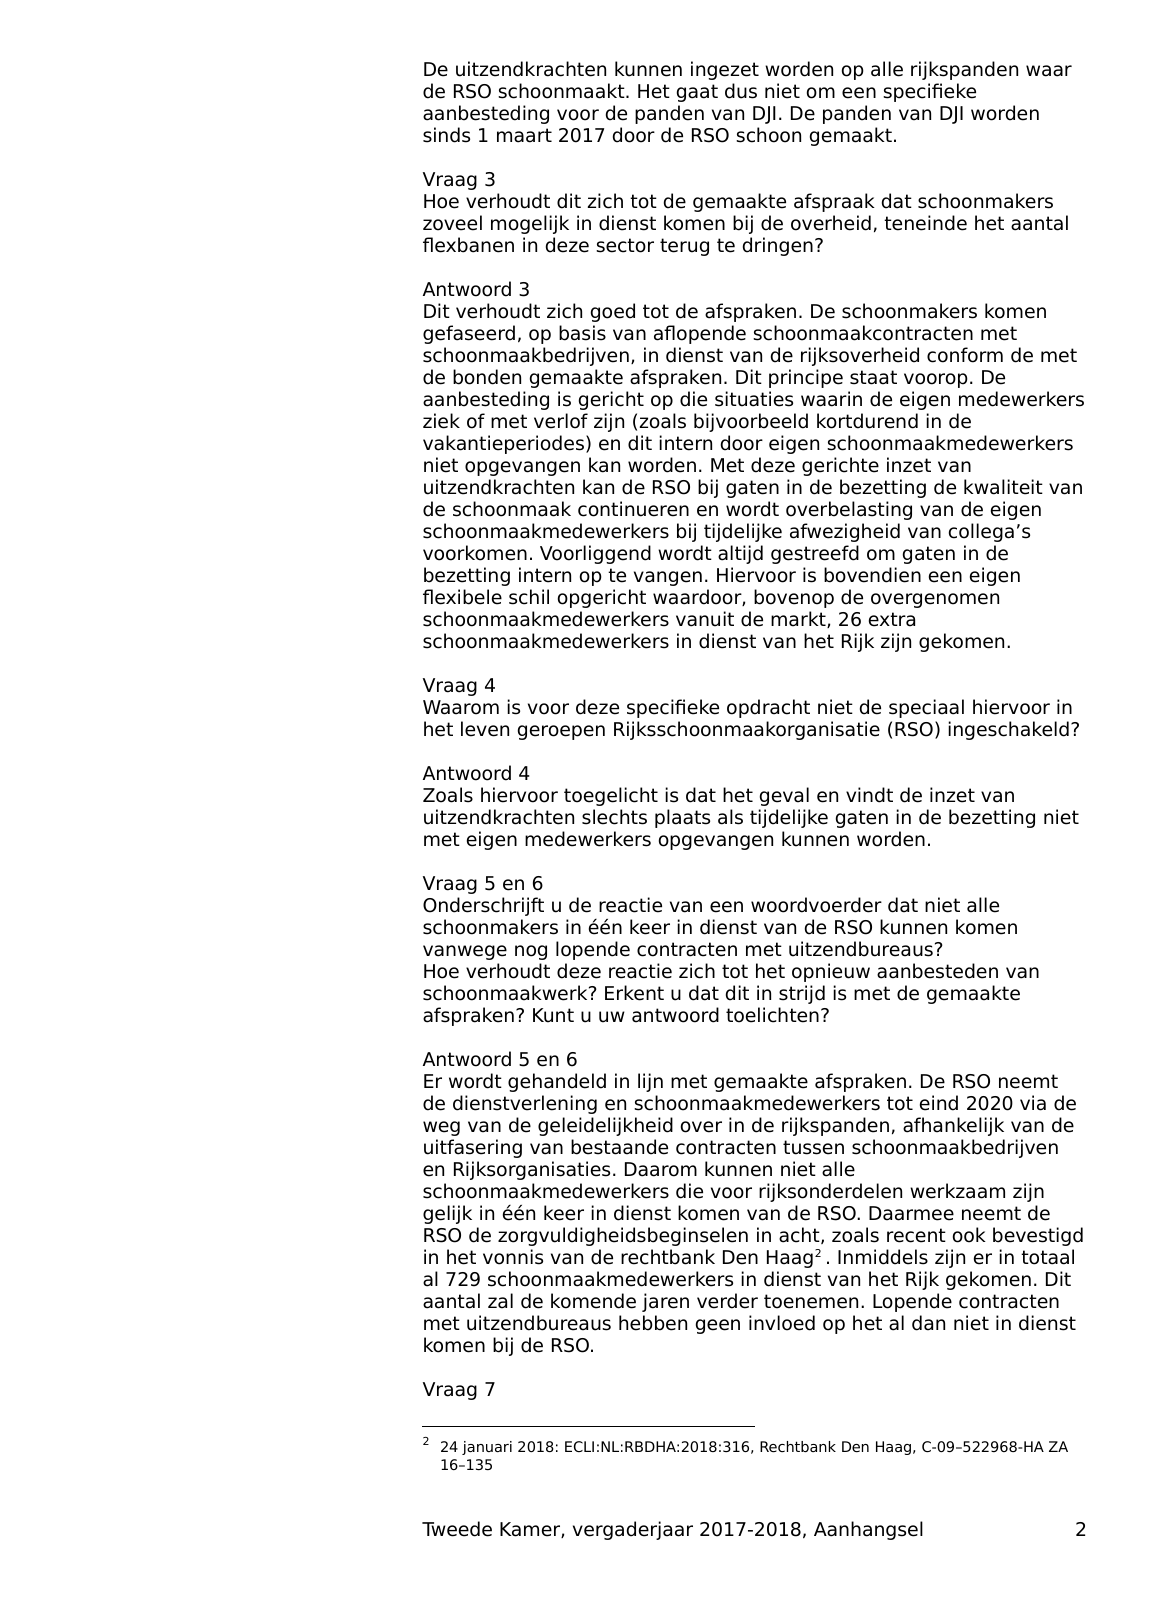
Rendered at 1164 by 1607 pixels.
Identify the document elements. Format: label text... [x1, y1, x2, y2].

text Hoe verhoudt deze reactie zich tot het opnieuw aanbesteden van schoonmaakwerk? Erkent u dat dit in strijd is met de gemaakte afspraken? Kunt u uw antwoord toelichten? [422, 961, 1087, 1027]
text Zoals hiervoor toegelicht is dat het geval en vindt de inzet van uitzendkrachten slechts plaats als tijdelijke gaten in de bezetting niet met eigen medewerkers opgevangen kunnen worden. [422, 785, 1087, 851]
text Hoe verhoudt dit zich tot de gemaakte afspraak dat schoonmakers zoveel mogelijk in dienst komen bij de overheid, teneinde het aantal flexbanen in deze sector terug te dringen? [422, 191, 1087, 257]
text Onderschrijft u de reactie van een woordvoerder dat niet alle schoonmakers in één keer in dienst van de RSO kunnen komen vanwege nog lopende contracten met uitzendbureaus? [422, 895, 1087, 961]
text 24 januari 2018: ECLI:NL:RBDHA:2018:316, Rechtbank Den Haag, C-09–522968-HA ZA 16–135 [422, 1435, 1087, 1474]
text Vraag 3 [422, 169, 1087, 191]
text Vraag 5 en 6 [422, 873, 1087, 895]
text Vraag 4 [422, 675, 1087, 697]
text Dit verhoudt zich goed tot de afspraken. De schoonmakers komen gefaseerd, op basis van aflopende schoonmaakcontracten met schoonmaakbedrijven, in dienst van de rijksoverheid conform de met de bonden gemaakte afspraken. Dit principe staat voorop. De aanbesteding is gericht op die situaties waarin de eigen medewerkers ziek of met verlof zijn (zoals bijvoorbeeld kortdurend in de vakantieperiodes) en dit intern door eigen schoonmaakmedewerkers niet opgevangen kan worden. Met deze gerichte inzet van uitzendkrachten kan de RSO bij gaten in de bezetting de kwaliteit van de schoonmaak continueren en wordt overbelasting van de eigen schoonmaakmedewerkers bij tijdelijke afwezigheid van collega’s voorkomen. Voorliggend wordt altijd gestreefd om gaten in de bezetting intern op te vangen. Hiervoor is bovendien een eigen flexibele schil opgericht waardoor, bovenop de overgenomen schoonmaakmedewerkers vanuit de markt, 26 extra schoonmaakmedewerkers in dienst van het Rijk zijn gekomen. [422, 301, 1087, 653]
text Vraag 7 [422, 1379, 1087, 1401]
text Waarom is voor deze specifieke opdracht niet de speciaal hiervoor in het leven geroepen Rijksschoonmaakorganisatie (RSO) ingeschakeld? [422, 697, 1087, 741]
text De uitzendkrachten kunnen ingezet worden op alle rijkspanden waar de RSO schoonmaakt. Het gaat dus niet om een specifieke aanbesteding voor de panden van DJI. De panden van DJI worden sinds 1 maart 2017 door de RSO schoon gemaakt. [422, 59, 1087, 147]
text Antwoord 5 en 6 [422, 1049, 1087, 1071]
text Antwoord 3 [422, 279, 1087, 301]
text Er wordt gehandeld in lijn met gemaakte afspraken. De RSO neemt de dienstverlening en schoonmaakmedewerkers tot eind 2020 via de weg van de geleidelijkheid over in de rijkspanden, afhankelijk van de uitfasering van bestaande contracten tussen schoonmaakbedrijven en Rijksorganisaties. Daarom kunnen niet alle schoonmaakmedewerkers die voor rijksonderdelen werkzaam zijn gelijk in één keer in dienst komen van de RSO. Daarmee neemt de RSO de zorgvuldigheidsbeginselen in acht, zoals recent ook bevestigd in het vonnis van de rechtbank Den Haag. Inmiddels zijn er in totaal al 729 schoonmaakmedewerkers in dienst van het Rijk gekomen. Dit aantal zal de komende jaren verder toenemen. Lopende contracten met uitzendbureaus hebben geen invloed op het al dan niet in dienst komen bij de RSO. [422, 1071, 1087, 1357]
text Antwoord 4 [422, 763, 1087, 785]
